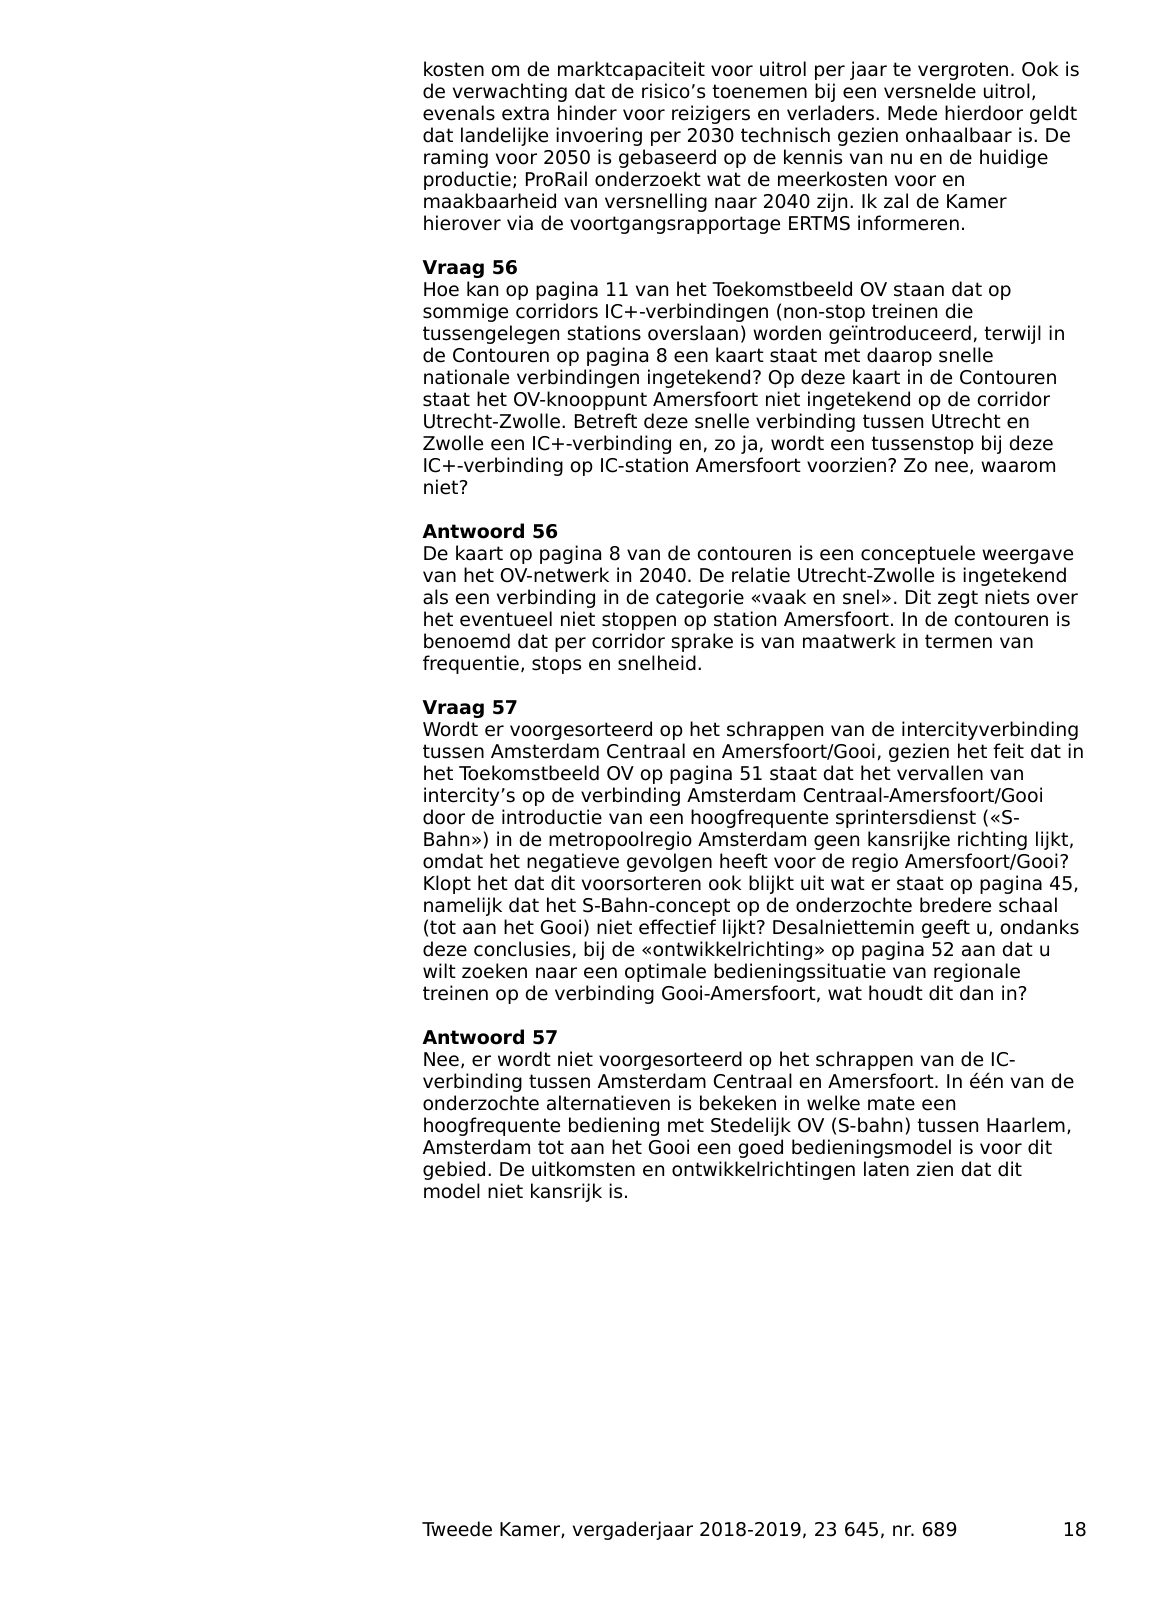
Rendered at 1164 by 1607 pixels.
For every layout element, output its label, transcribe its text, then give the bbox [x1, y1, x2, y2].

text Wordt er voorgesorteerd op het schrappen van de intercityverbinding tussen Amsterdam Centraal en Amersfoort/Gooi, gezien het feit dat in het Toekomstbeeld OV op pagina 51 staat dat het vervallen van intercity’s op de verbinding Amsterdam Centraal-Amersfoort/Gooi door de introductie van een hoogfrequente sprintersdienst («S-Bahn») in de metropoolregio Amsterdam geen kansrijke richting lijkt, omdat het negatieve gevolgen heeft voor de regio Amersfoort/Gooi? Klopt het dat dit voorsorteren ook blijkt uit wat er staat op pagina 45, namelijk dat het S-Bahn-concept op de onderzochte bredere schaal (tot aan het Gooi) niet effectief lijkt? Desalniettemin geeft u, ondanks deze conclusies, bij de «ontwikkelrichting» op pagina 52 aan dat u wilt zoeken naar een optimale bedieningssituatie van regionale treinen op de verbinding Gooi-Amersfoort, wat houdt dit dan in? [422, 719, 1087, 1005]
text Nee, er wordt niet voorgesorteerd op het schrappen van de IC-verbinding tussen Amsterdam Centraal en Amersfoort. In één van de onderzochte alternatieven is bekeken in welke mate een hoogfrequente bediening met Stedelijk OV (S-bahn) tussen Haarlem, Amsterdam tot aan het Gooi een goed bedieningsmodel is voor dit gebied. De uitkomsten en ontwikkelrichtingen laten zien dat dit model niet kansrijk is. [422, 1049, 1087, 1203]
text Hoe kan op pagina 11 van het Toekomstbeeld OV staan dat op sommige corridors IC+-verbindingen (non-stop treinen die tussengelegen stations overslaan) worden geïntroduceerd, terwijl in de Contouren op pagina 8 een kaart staat met daarop snelle nationale verbindingen ingetekend? Op deze kaart in de Contouren staat het OV-knooppunt Amersfoort niet ingetekend op de corridor Utrecht-Zwolle. Betreft deze snelle verbinding tussen Utrecht en Zwolle een IC+-verbinding en, zo ja, wordt een tussenstop bij deze IC+-verbinding op IC-station Amersfoort voorzien? Zo nee, waarom niet? [422, 279, 1087, 499]
text Vraag 57 [422, 697, 1087, 719]
text Vraag 56 [422, 257, 1087, 279]
text Antwoord 56 [422, 521, 1087, 543]
text Antwoord 57 [422, 1027, 1087, 1049]
text De kaart op pagina 8 van de contouren is een conceptuele weergave van het OV-netwerk in 2040. De relatie Utrecht-Zwolle is ingetekend als een verbinding in de categorie «vaak en snel». Dit zegt niets over het eventueel niet stoppen op station Amersfoort. In de contouren is benoemd dat per corridor sprake is van maatwerk in termen van frequentie, stops en snelheid. [422, 543, 1087, 675]
text kosten om de marktcapaciteit voor uitrol per jaar te vergroten. Ook is de verwachting dat de risico’s toenemen bij een versnelde uitrol, evenals extra hinder voor reizigers en verladers. Mede hierdoor geldt dat landelijke invoering per 2030 technisch gezien onhaalbaar is. De raming voor 2050 is gebaseerd op de kennis van nu en de huidige productie; ProRail onderzoekt wat de meerkosten voor en maakbaarheid van versnelling naar 2040 zijn. Ik zal de Kamer hierover via de voortgangsrapportage ERTMS informeren. [422, 59, 1087, 235]
